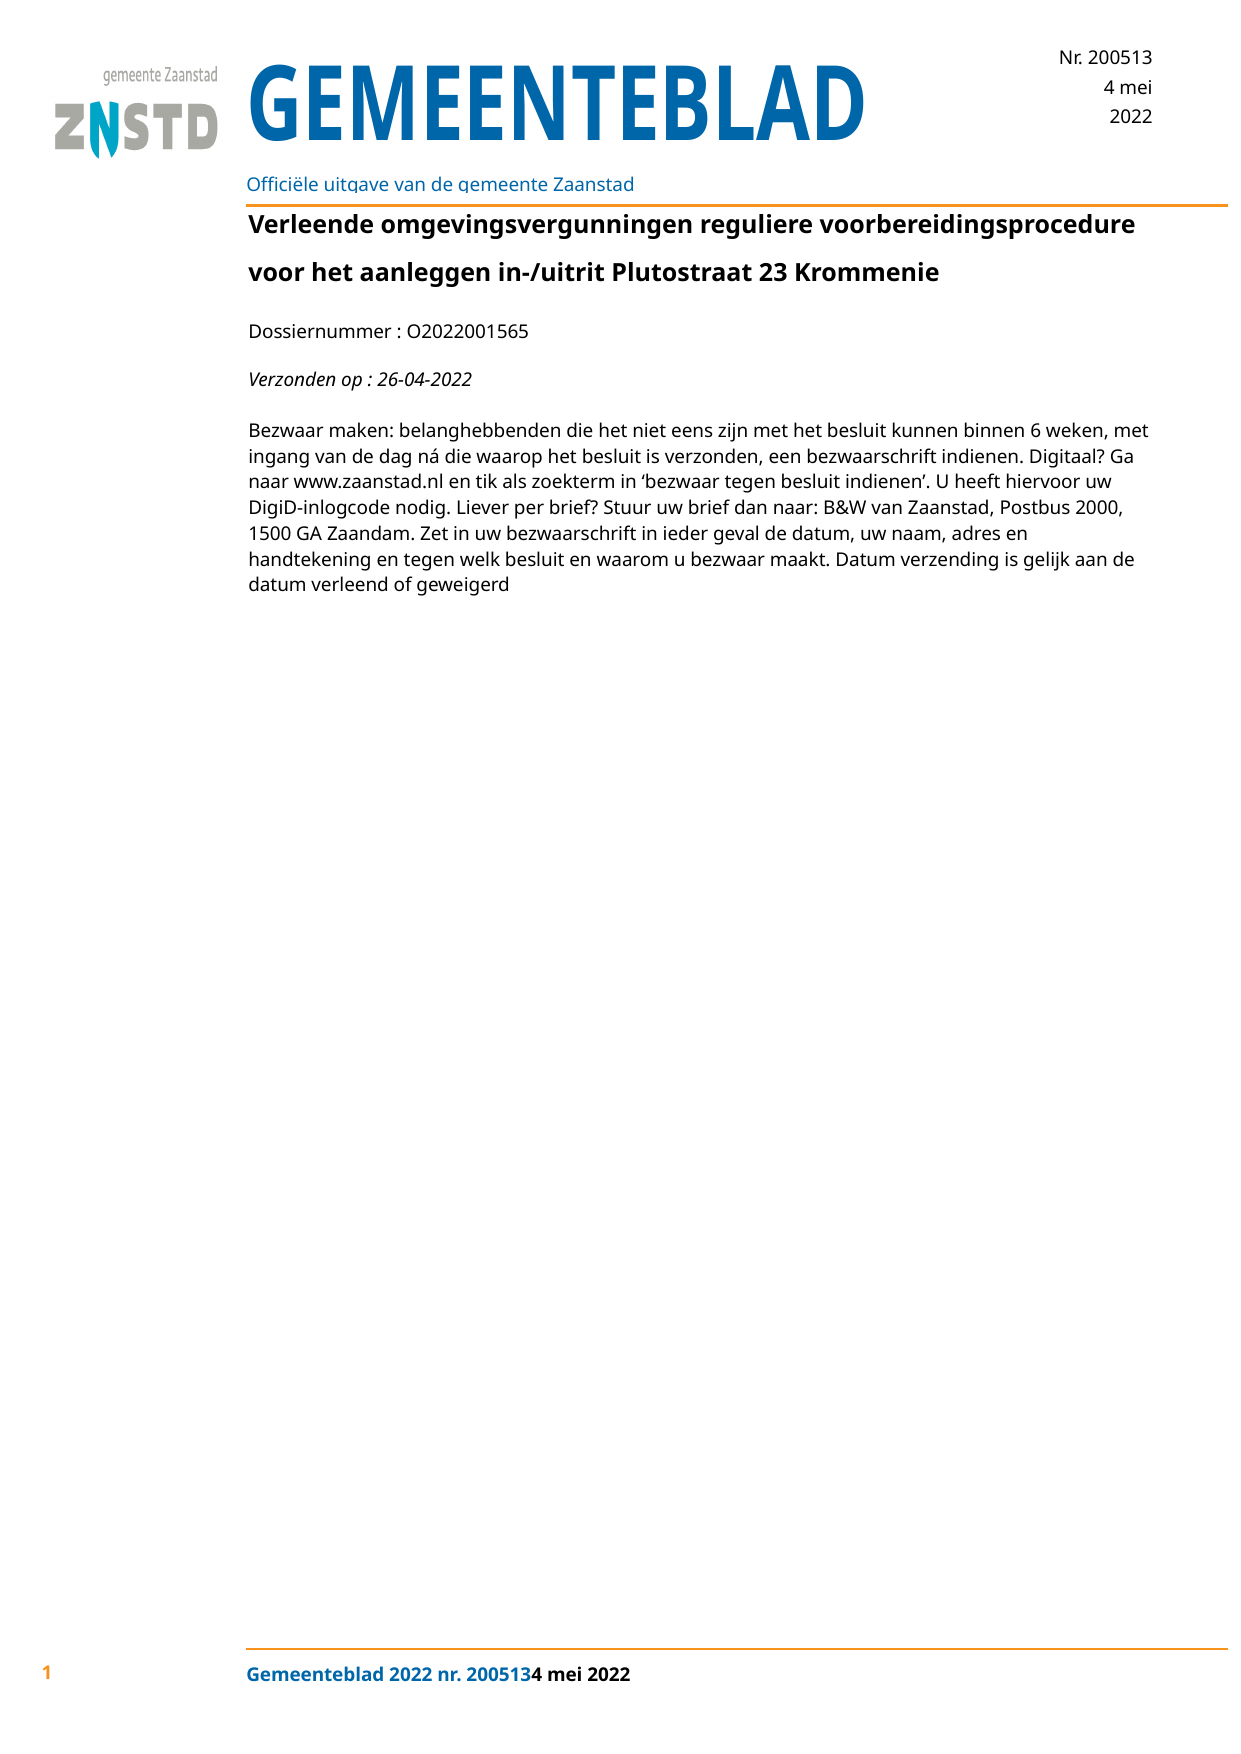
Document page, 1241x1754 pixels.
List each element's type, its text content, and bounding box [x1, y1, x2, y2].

text Verzonden op : 26-04-2022 [248, 366, 1152, 391]
text Bezwaar maken: belanghebbenden die het niet eens zijn met het besluit kunnen binnen 6 weken, met ingang van de dag ná die waarop het besluit is verzonden, een bezwaarschrift indienen. Digitaal? Ga naar www.zaanstad.nl en tik als zoekterm in ‘bezwaar tegen besluit indienen’. U heeft hiervoor uw DigiD-inlogcode nodig. Liever per brief? Stuur uw brief dan naar: B&W van Zaanstad, Postbus 2000, 1500 GA Zaandam. Zet in uw bezwaarschrift in ieder geval de datum, uw naam, adres en handtekening en tegen welk besluit en waarom u bezwaar maakt. Datum verzending is gelijk aan de datum verleend of geweigerd [248, 417, 1152, 597]
text Verleende omgevingsvergunningen reguliere voorbereidingsprocedure voor het aanleggen in-/uitrit Plutostraat 23 Krommenie [248, 207, 1152, 288]
picture [41, 47, 231, 172]
text Dossiernummer : O2022001565 [248, 318, 1152, 344]
